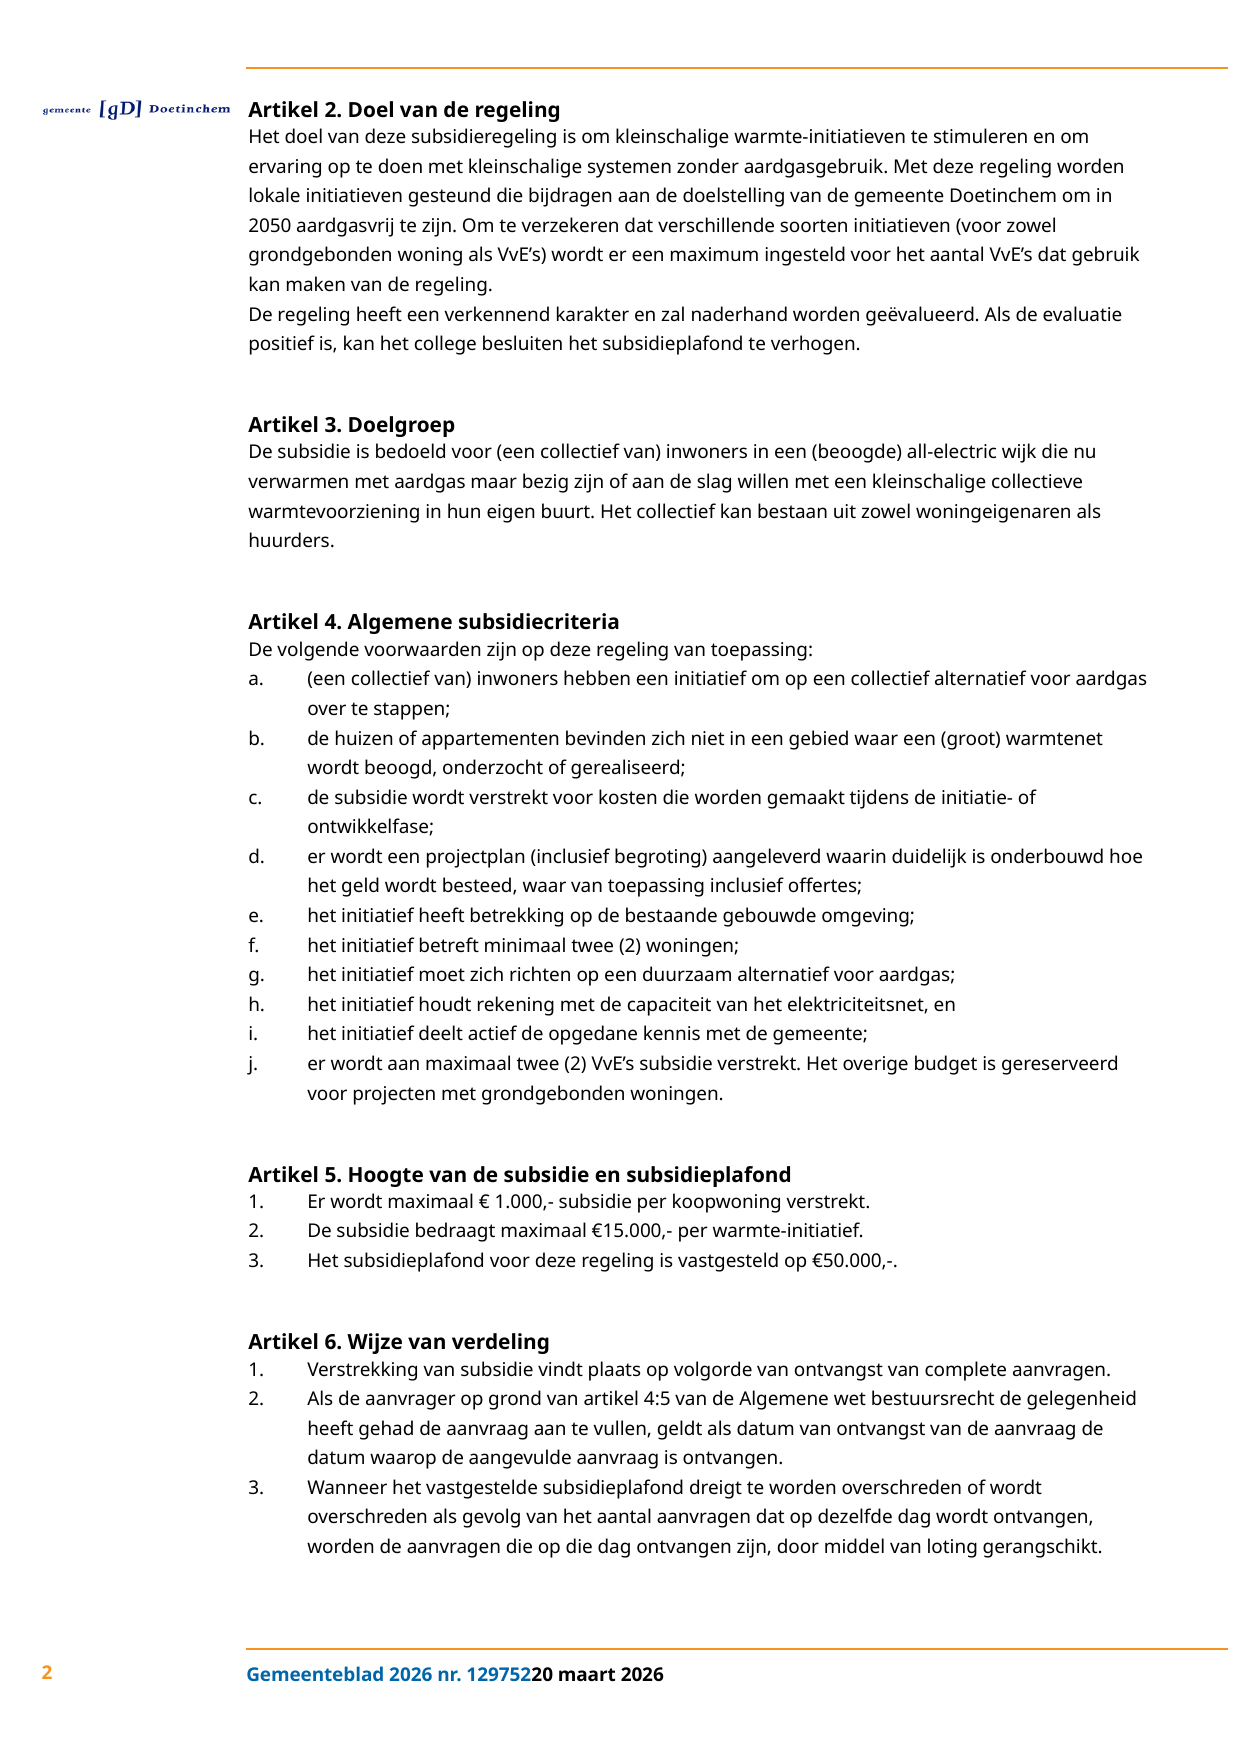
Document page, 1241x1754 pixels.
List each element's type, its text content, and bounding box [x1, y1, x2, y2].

text Artikel 5. Hoogte van de subsidie en subsidieplafond [248, 1160, 1152, 1188]
list er wordt aan maximaal twee (2) VvE’s subsidie verstrekt. Het overige budget is gereserveerd voor projecten met grondgebonden woningen. [248, 1050, 1152, 1105]
list de subsidie wordt verstrekt voor kosten die worden gemaakt tijdens de initiatie- of ontwikkelfase; [248, 784, 1152, 839]
list de huizen of appartementen bevinden zich niet in een gebied waar een (groot) warmtenet wordt beoogd, onderzocht of gerealiseerd; [248, 725, 1152, 780]
list het initiatief deelt actief de opgedane kennis met de gemeente; [248, 1021, 1152, 1046]
list Als de aanvrager op grond van artikel 4:5 van de Algemene wet bestuursrecht de gelegenheid heeft gehad de aanvraag aan te vullen, geldt als datum van ontvangst van de aanvraag de datum waarop de aangevulde aanvraag is ontvangen. [248, 1385, 1152, 1470]
list Het subsidieplafond voor deze regeling is vastgesteld op €50.000,-. [248, 1247, 1152, 1273]
list het initiatief heeft betrekking op de bestaande gebouwde omgeving; [248, 902, 1152, 928]
list Verstrekking van subsidie vindt plaats op volgorde van ontvangst van complete aanvragen. [248, 1356, 1152, 1381]
list Wanneer het vastgestelde subsidieplafond dreigt te worden overschreden of wordt overschreden als gevolg van het aantal aanvragen dat op dezelfde dag wordt ontvangen, worden de aanvragen die op die dag ontvangen zijn, door middel van loting gerangschikt. [248, 1474, 1152, 1559]
text Artikel 6. Wijze van verdeling [248, 1327, 1152, 1356]
list het initiatief betreft minimaal twee (2) woningen; [248, 932, 1152, 957]
list Er wordt maximaal € 1.000,- subsidie per koopwoning verstrekt. [248, 1188, 1152, 1214]
list er wordt een projectplan (inclusief begroting) aangeleverd waarin duidelijk is onderbouwd hoe het geld wordt besteed, waar van toepassing inclusief offertes; [248, 843, 1152, 898]
picture [41, 47, 231, 172]
text Het doel van deze subsidieregeling is om kleinschalige warmte-initiatieven te stimuleren en om ervaring op te doen met kleinschalige systemen zonder aardgasgebruik. Met deze regeling worden lokale initiatieven gesteund die bijdragen aan de doelstelling van de gemeente Doetinchem om in 2050 aardgasvrij te zijn. Om te verzekeren dat verschillende soorten initiatieven (voor zowel grondgebonden woning als VvE’s) wordt er een maximum ingesteld voor het aantal VvE’s dat gebruik kan maken van de regeling. [248, 123, 1152, 297]
list (een collectief van) inwoners hebben een initiatief om op een collectief alternatief voor aardgas over te stappen; [248, 666, 1152, 721]
text Artikel 2. Doel van de regeling [248, 95, 1152, 123]
text Artikel 4. Algemene subsidiecriteria [248, 607, 1152, 636]
text De regeling heeft een verkennend karakter en zal naderhand worden geëvalueerd. Als de evaluatie positief is, kan het college besluiten het subsidieplafond te verhogen. [248, 301, 1152, 356]
list het initiatief moet zich richten op een duurzaam alternatief voor aardgas; [248, 961, 1152, 987]
list het initiatief houdt rekening met de capaciteit van het elektriciteitsnet, en [248, 991, 1152, 1017]
text De subsidie is bedoeld voor (een collectief van) inwoners in een (beoogde) all-electric wijk die nu verwarmen met aardgas maar bezig zijn of aan de slag willen met een kleinschalige collectieve warmtevoorziening in hun eigen buurt. Het collectief kan bestaan uit zowel woningeigenaren als huurders. [248, 439, 1152, 553]
list De subsidie bedraagt maximaal €15.000,- per warmte-initiatief. [248, 1218, 1152, 1243]
text Artikel 3. Doelgroep [248, 410, 1152, 439]
text De volgende voorwaarden zijn op deze regeling van toepassing: [248, 636, 1152, 662]
